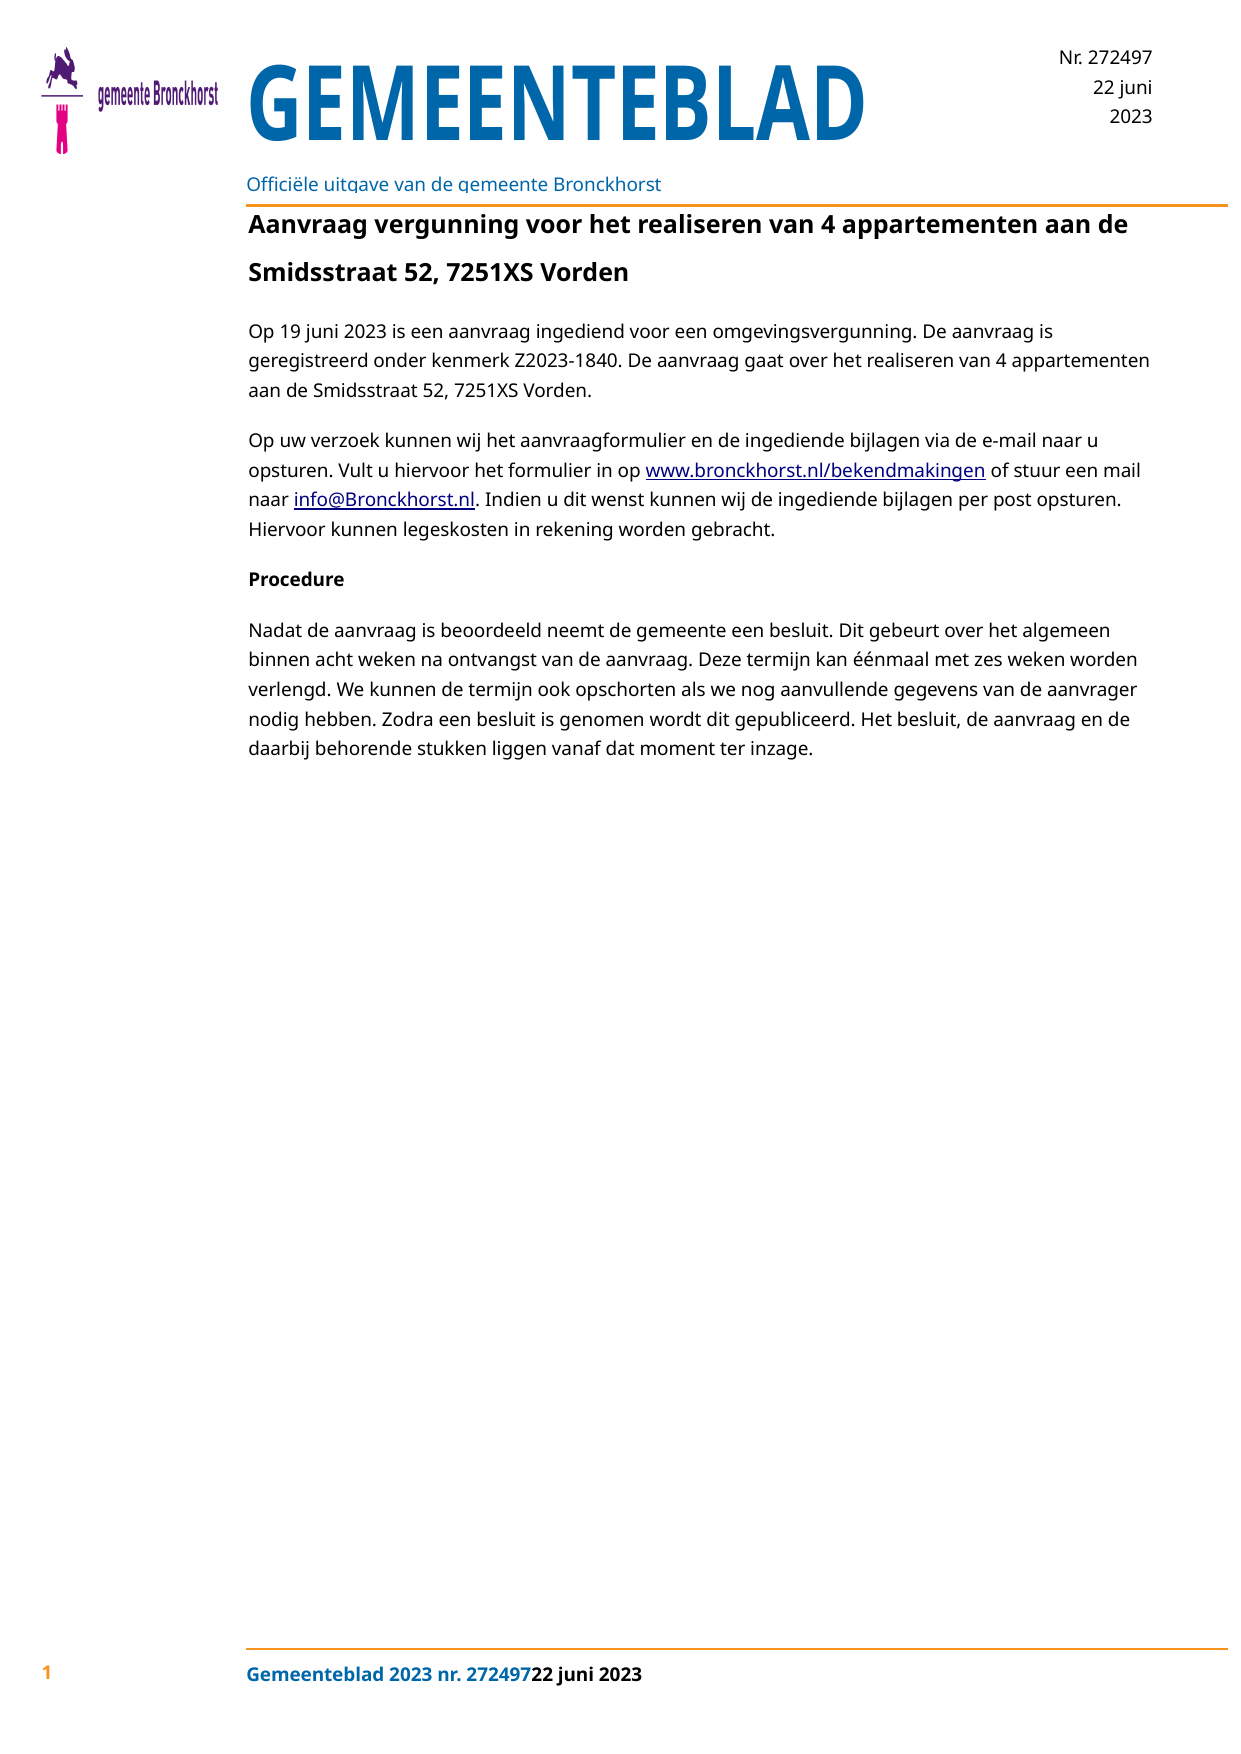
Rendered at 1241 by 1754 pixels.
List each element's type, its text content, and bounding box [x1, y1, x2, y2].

text Op uw verzoek kunnen wij het aanvraagformulier en de ingediende bijlagen via de e-mail naar u opsturen. Vult u hiervoor het formulier in op www.bronckhorst.nl/bekendmakingen of stuur een mail naar info@Bronckhorst.nl. Indien u dit wenst kunnen wij de ingediende bijlagen per post opsturen. Hiervoor kunnen legeskosten in rekening worden gebracht. [248, 427, 1152, 542]
text Procedure [248, 567, 1152, 592]
text Nadat de aanvraag is beoordeeld neemt de gemeente een besluit. Dit gebeurt over het algemeen binnen acht weken na ontvangst van de aanvraag. Deze termijn kan éénmaal met zes weken worden verlengd. We kunnen de termijn ook opschorten als we nog aanvullende gegevens van de aanvrager nodig hebben. Zodra een besluit is genomen wordt dit gepubliceerd. Het besluit, de aanvraag en de daarbij behorende stukken liggen vanaf dat moment ter inzage. [248, 617, 1152, 761]
text Op 19 juni 2023 is een aanvraag ingediend voor een omgevingsvergunning. De aanvraag is geregistreerd onder kenmerk Z2023-1840. De aanvraag gaat over het realiseren van 4 appartementen aan de Smidsstraat 52, 7251XS Vorden. [248, 318, 1152, 403]
picture [41, 47, 231, 172]
text Aanvraag vergunning voor het realiseren van 4 appartementen aan de Smidsstraat 52, 7251XS Vorden [248, 207, 1152, 288]
